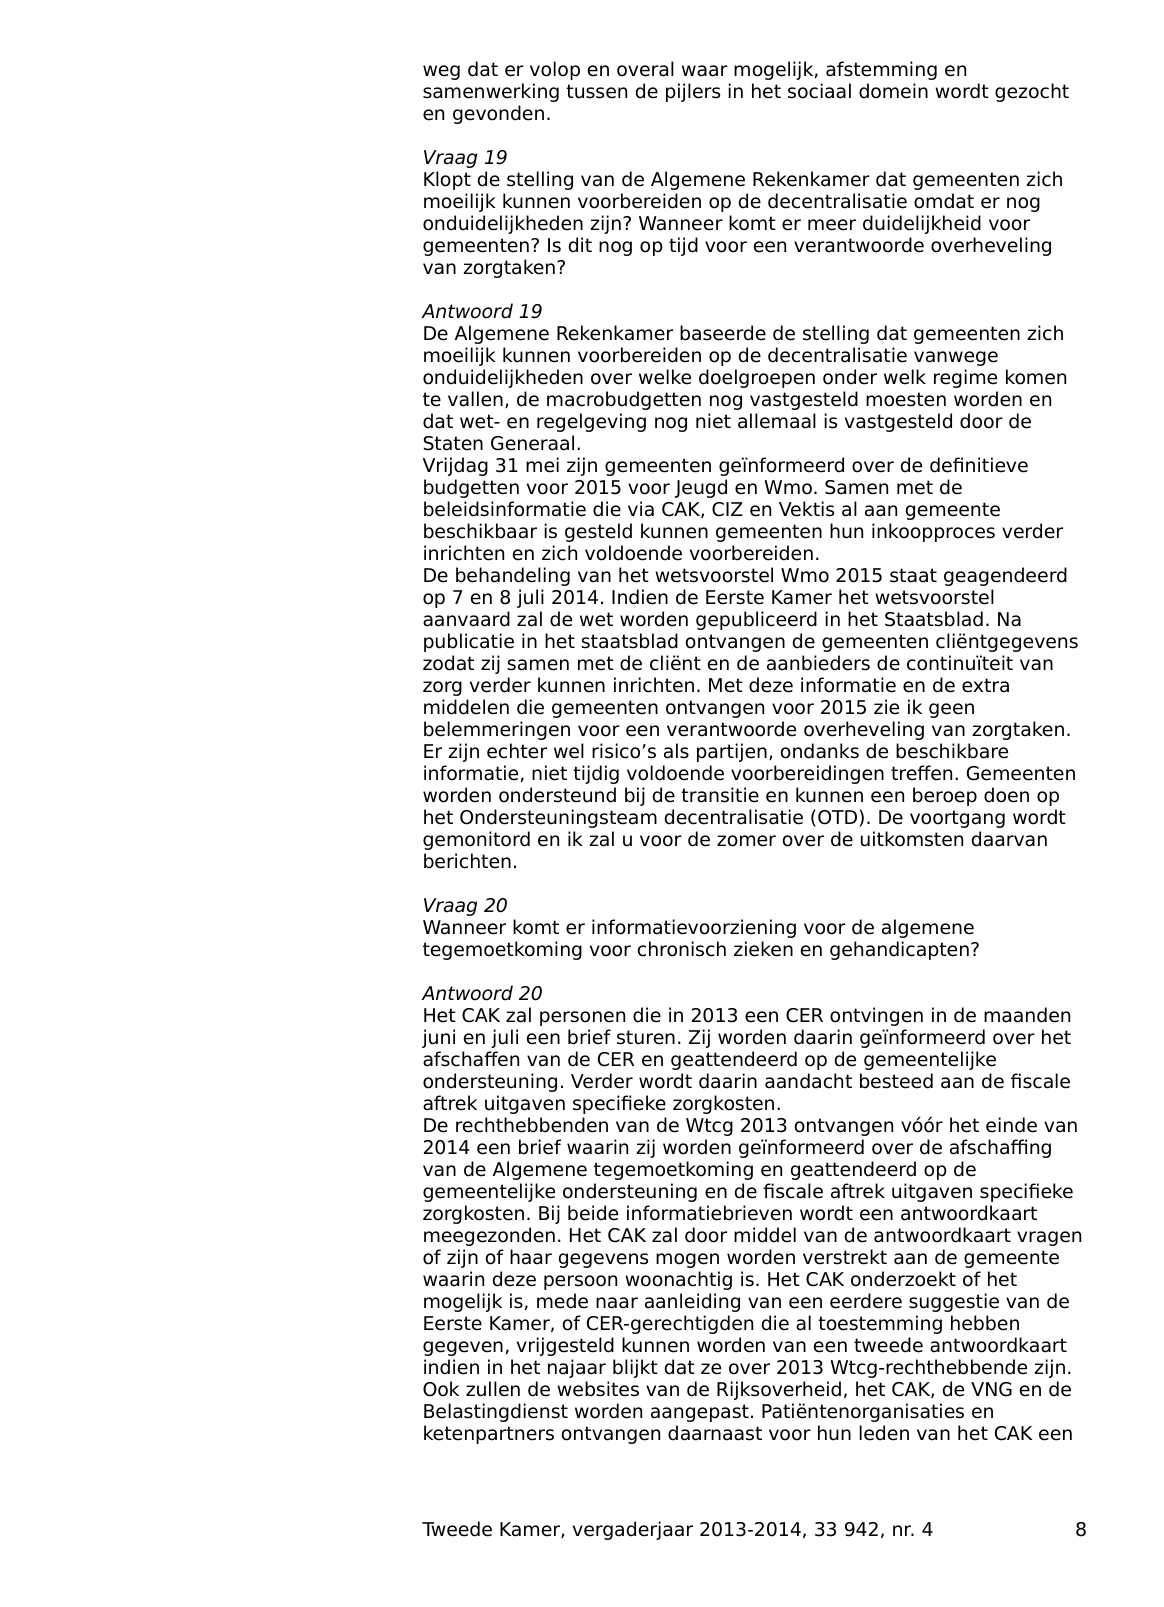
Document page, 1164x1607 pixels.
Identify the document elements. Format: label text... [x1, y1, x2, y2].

text Vraag 19 [422, 147, 1087, 169]
text Klopt de stelling van de Algemene Rekenkamer dat gemeenten zich moeilijk kunnen voorbereiden op de decentralisatie omdat er nog onduidelijkheden zijn? Wanneer komt er meer duidelijkheid voor gemeenten? Is dit nog op tijd voor een verantwoorde overheveling van zorgtaken? [422, 169, 1087, 279]
text Antwoord 20 [422, 983, 1087, 1005]
text De behandeling van het wetsvoorstel Wmo 2015 staat geagendeerd op 7 en 8 juli 2014. Indien de Eerste Kamer het wetsvoorstel aanvaard zal de wet worden gepubliceerd in het Staatsblad. Na publicatie in het staatsblad ontvangen de gemeenten cliëntgegevens zodat zij samen met de cliënt en de aanbieders de continuïteit van zorg verder kunnen inrichten. Met deze informatie en de extra middelen die gemeenten ontvangen voor 2015 zie ik geen belemmeringen voor een verantwoorde overheveling van zorgtaken. [422, 565, 1087, 741]
text De rechthebbenden van de Wtcg 2013 ontvangen vóór het einde van 2014 een brief waarin zij worden geïnformeerd over de afschaffing van de Algemene tegemoetkoming en geattendeerd op de gemeentelijke ondersteuning en de fiscale aftrek uitgaven specifieke zorgkosten. Bij beide informatiebrieven wordt een antwoordkaart meegezonden. Het CAK zal door middel van de antwoordkaart vragen of zijn of haar gegevens mogen worden verstrekt aan de gemeente waarin deze persoon woonachtig is. Het CAK onderzoekt of het mogelijk is, mede naar aanleiding van een eerdere suggestie van de Eerste Kamer, of CER-gerechtigden die al toestemming hebben gegeven, vrijgesteld kunnen worden van een tweede antwoordkaart indien in het najaar blijkt dat ze over 2013 Wtcg-rechthebbende zijn. Ook zullen de websites van de Rijksoverheid, het CAK, de VNG en de Belastingdienst worden aangepast. Patiëntenorganisaties en ketenpartners ontvangen daarnaast voor hun leden van het CAK een [422, 1115, 1087, 1444]
text Antwoord 19 [422, 301, 1087, 323]
text Vraag 20 [422, 895, 1087, 917]
text Het CAK zal personen die in 2013 een CER ontvingen in de maanden juni en juli een brief sturen. Zij worden daarin geïnformeerd over het afschaffen van de CER en geattendeerd op de gemeentelijke ondersteuning. Verder wordt daarin aandacht besteed aan de fiscale aftrek uitgaven specifieke zorgkosten. [422, 1005, 1087, 1115]
text De Algemene Rekenkamer baseerde de stelling dat gemeenten zich moeilijk kunnen voorbereiden op de decentralisatie vanwege onduidelijkheden over welke doelgroepen onder welk regime komen te vallen, de macrobudgetten nog vastgesteld moesten worden en dat wet- en regelgeving nog niet allemaal is vastgesteld door de Staten Generaal. [422, 323, 1087, 455]
text Wanneer komt er informatievoorziening voor de algemene tegemoetkoming voor chronisch zieken en gehandicapten? [422, 917, 1087, 961]
text weg dat er volop en overal waar mogelijk, afstemming en samenwerking tussen de pijlers in het sociaal domein wordt gezocht en gevonden. [422, 59, 1087, 125]
text Er zijn echter wel risico’s als partijen, ondanks de beschikbare informatie, niet tijdig voldoende voorbereidingen treffen. Gemeenten worden ondersteund bij de transitie en kunnen een beroep doen op het Ondersteuningsteam decentralisatie (OTD). De voortgang wordt gemonitord en ik zal u voor de zomer over de uitkomsten daarvan berichten. [422, 741, 1087, 873]
text Vrijdag 31 mei zijn gemeenten geïnformeerd over de definitieve budgetten voor 2015 voor Jeugd en Wmo. Samen met de beleidsinformatie die via CAK, CIZ en Vektis al aan gemeente beschikbaar is gesteld kunnen gemeenten hun inkoopproces verder inrichten en zich voldoende voorbereiden. [422, 455, 1087, 565]
